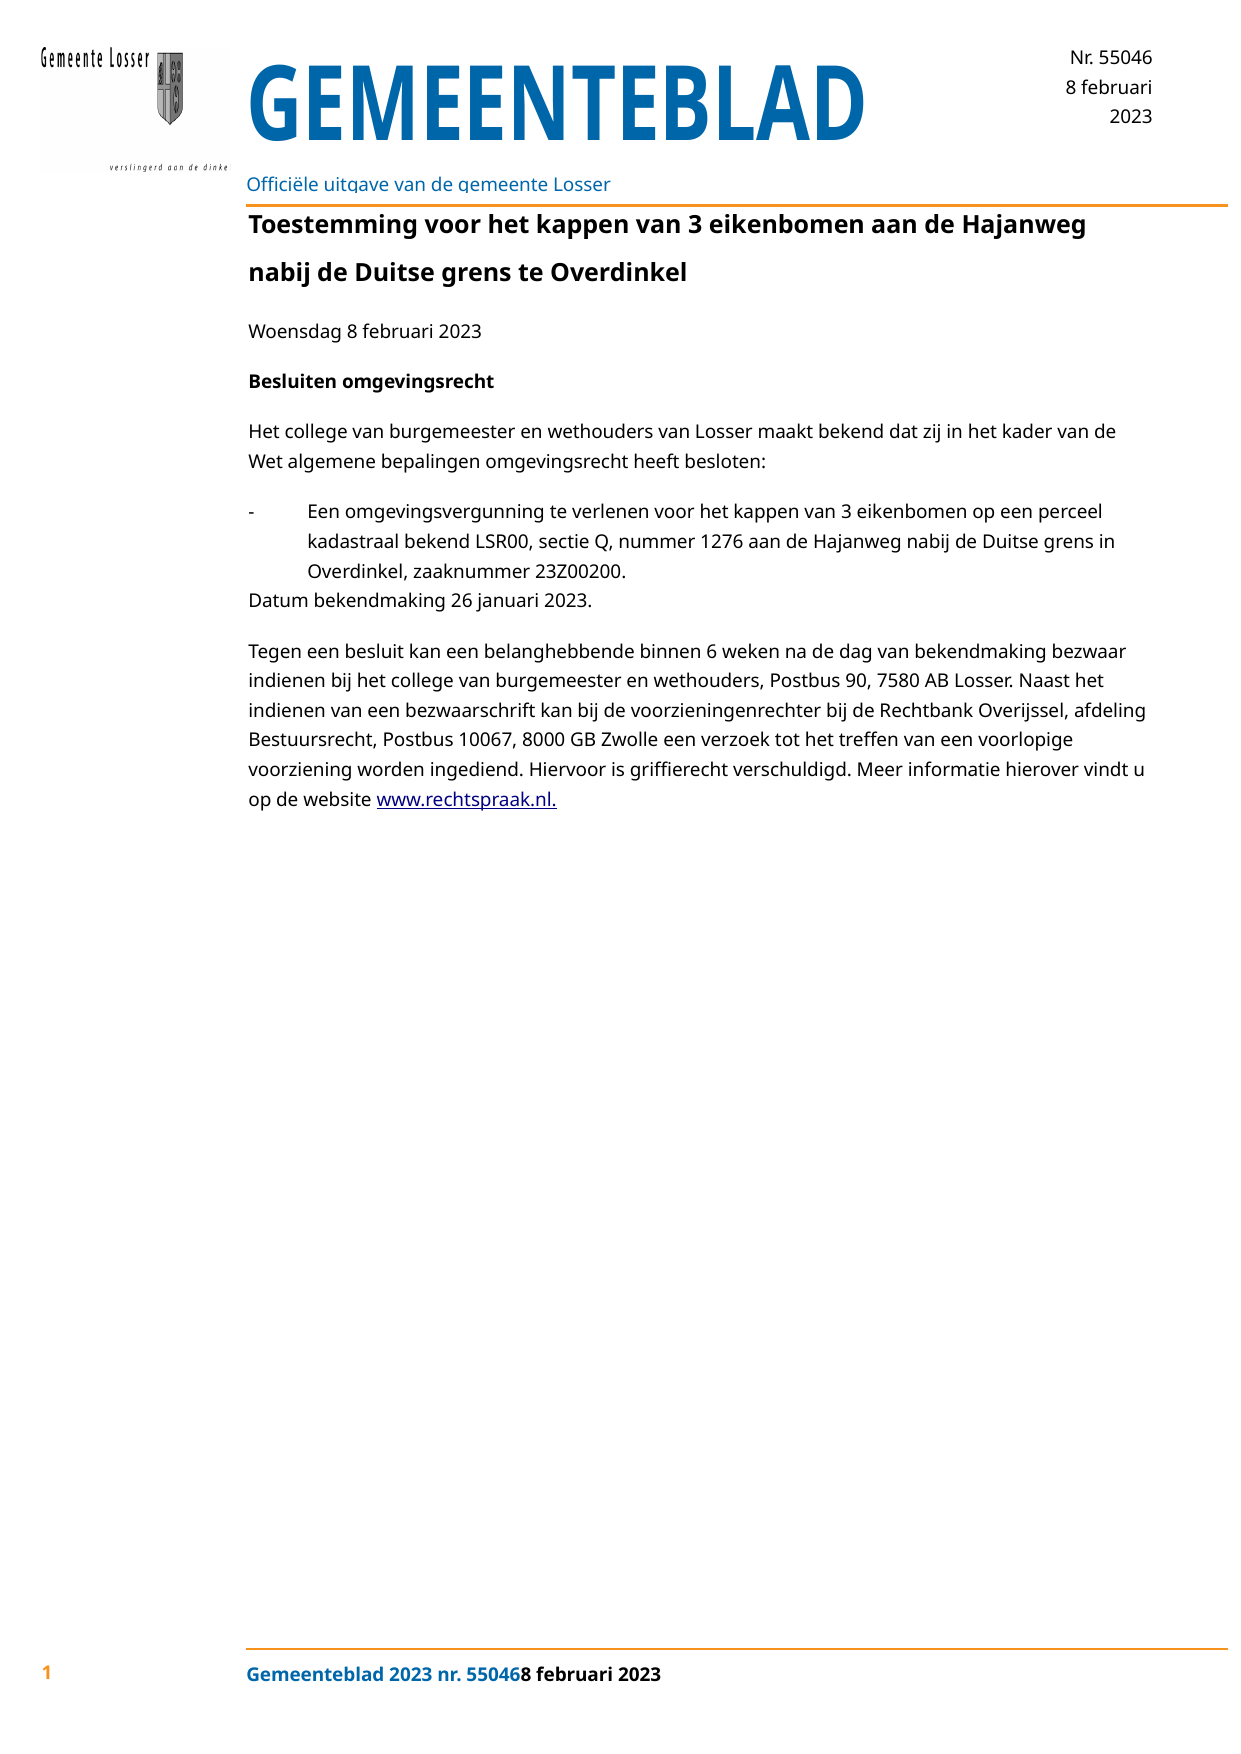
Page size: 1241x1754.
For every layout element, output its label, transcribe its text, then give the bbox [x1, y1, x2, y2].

text Besluiten omgevingsrecht [248, 368, 1152, 394]
list Een omgevingsvergunning te verlenen voor het kappen van 3 eikenbomen op een perceel kadastraal bekend LSR00, sectie Q, nummer 1276 aan de Hajanweg nabij de Duitse grens in Overdinkel, zaaknummer 23Z00200. [248, 499, 1152, 584]
text Tegen een besluit kan een belanghebbende binnen 6 weken na de dag van bekendmaking bezwaar indienen bij het college van burgemeester en wethouders, Postbus 90, 7580 AB Losser. Naast het indienen van een bezwaarschrift kan bij de voorzieningenrechter bij de Rechtbank Overijssel, afdeling Bestuursrecht, Postbus 10067, 8000 GB Zwolle een verzoek tot het treffen van een voorlopige voorziening worden ingediend. Hiervoor is griffierecht verschuldigd. Meer informatie hierover vindt u op de website www.rechtspraak.nl. [248, 638, 1152, 812]
text Het college van burgemeester en wethouders van Losser maakt bekend dat zij in het kader van de Wet algemene bepalingen omgevingsrecht heeft besloten: [248, 419, 1152, 474]
picture [41, 47, 231, 172]
text Toestemming voor het kappen van 3 eikenbomen aan de Hajanweg nabij de Duitse grens te Overdinkel [248, 207, 1152, 288]
text Datum bekendmaking 26 januari 2023. [248, 587, 1152, 613]
text Woensdag 8 februari 2023 [248, 318, 1152, 344]
